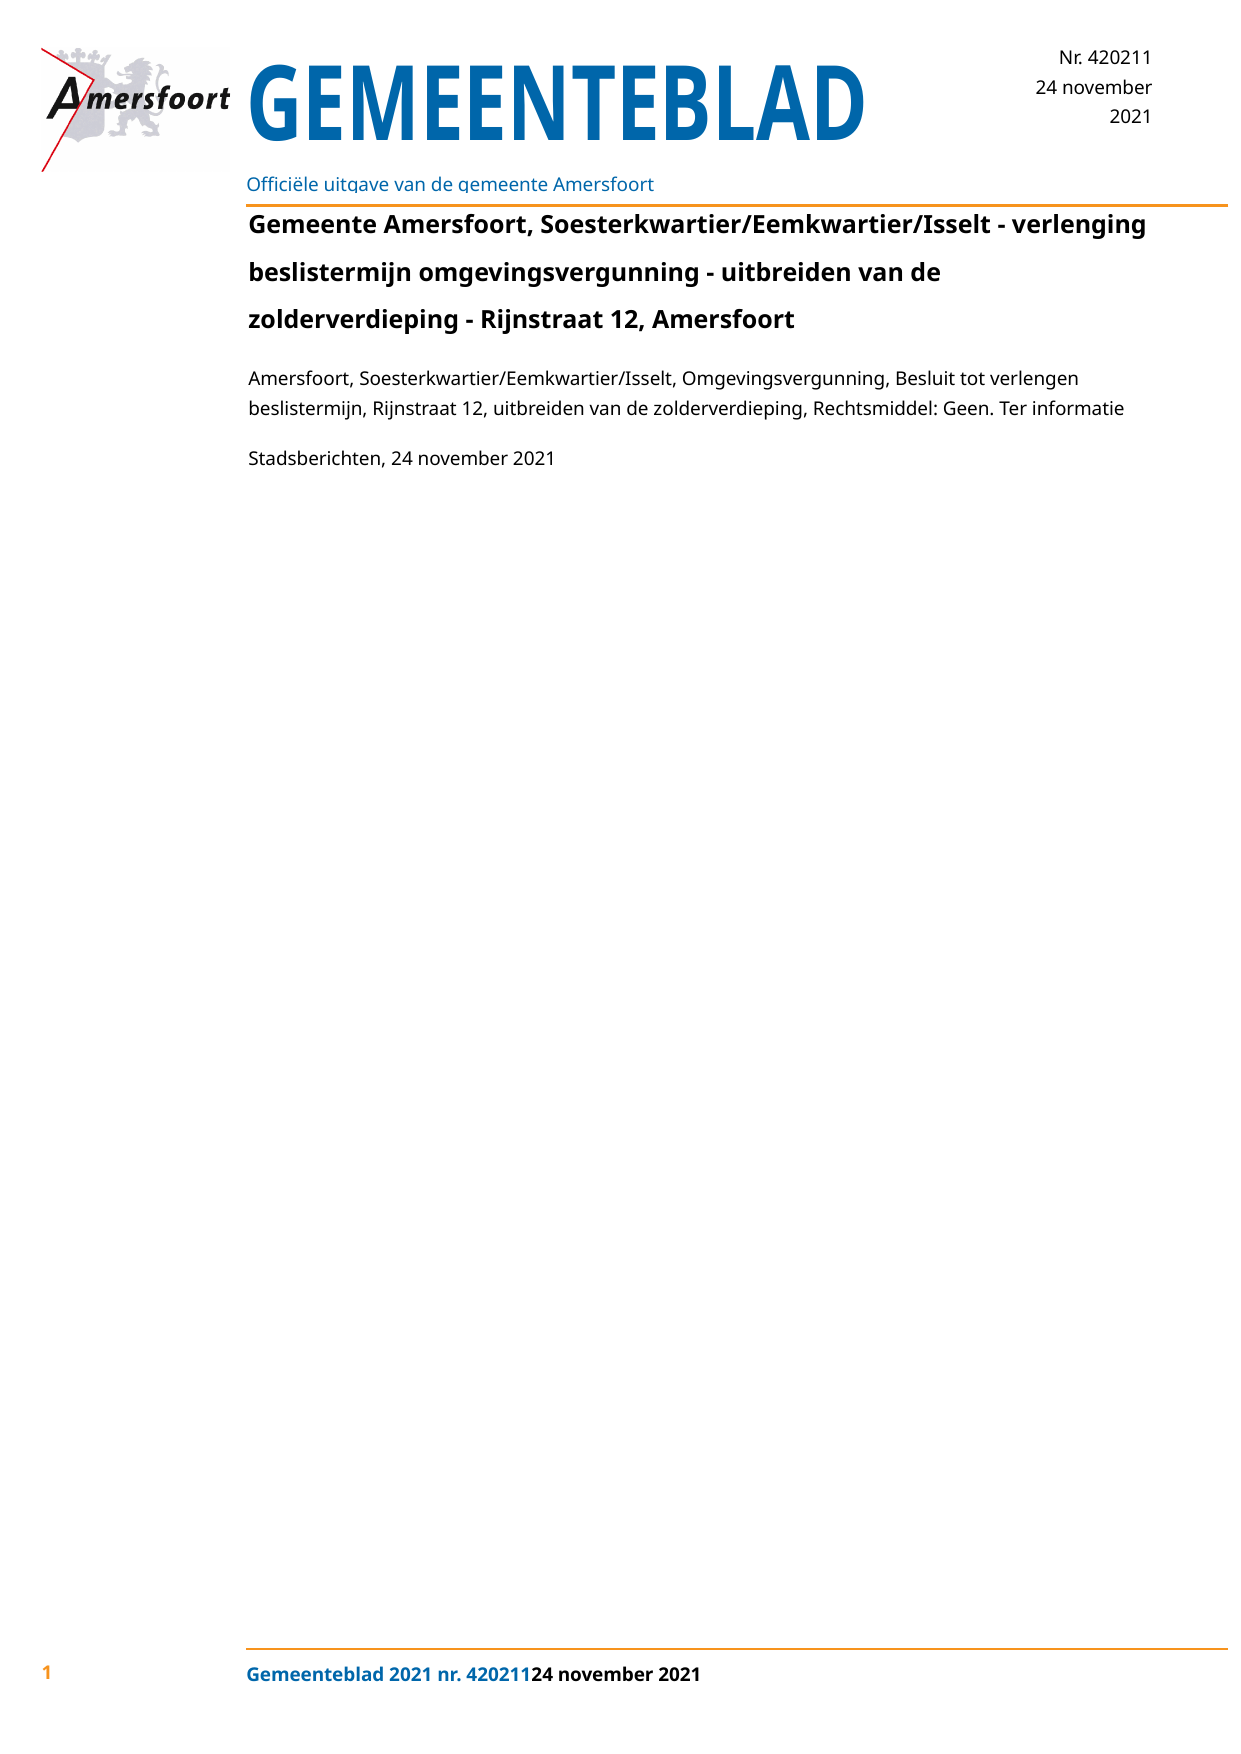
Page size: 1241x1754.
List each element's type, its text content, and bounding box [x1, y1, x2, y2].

picture [41, 47, 231, 172]
text Stadsberichten, 24 november 2021 [248, 446, 1152, 471]
text Gemeente Amersfoort, Soesterkwartier/Eemkwartier/Isselt - verlenging beslistermijn omgevingsvergunning - uitbreiden van de zolderverdieping - Rijnstraat 12, Amersfoort [248, 207, 1152, 336]
text Amersfoort, Soesterkwartier/Eemkwartier/Isselt, Omgevingsvergunning, Besluit tot verlengen beslistermijn, Rijnstraat 12, uitbreiden van de zolderverdieping, Rechtsmiddel: Geen. Ter informatie [248, 366, 1152, 421]
